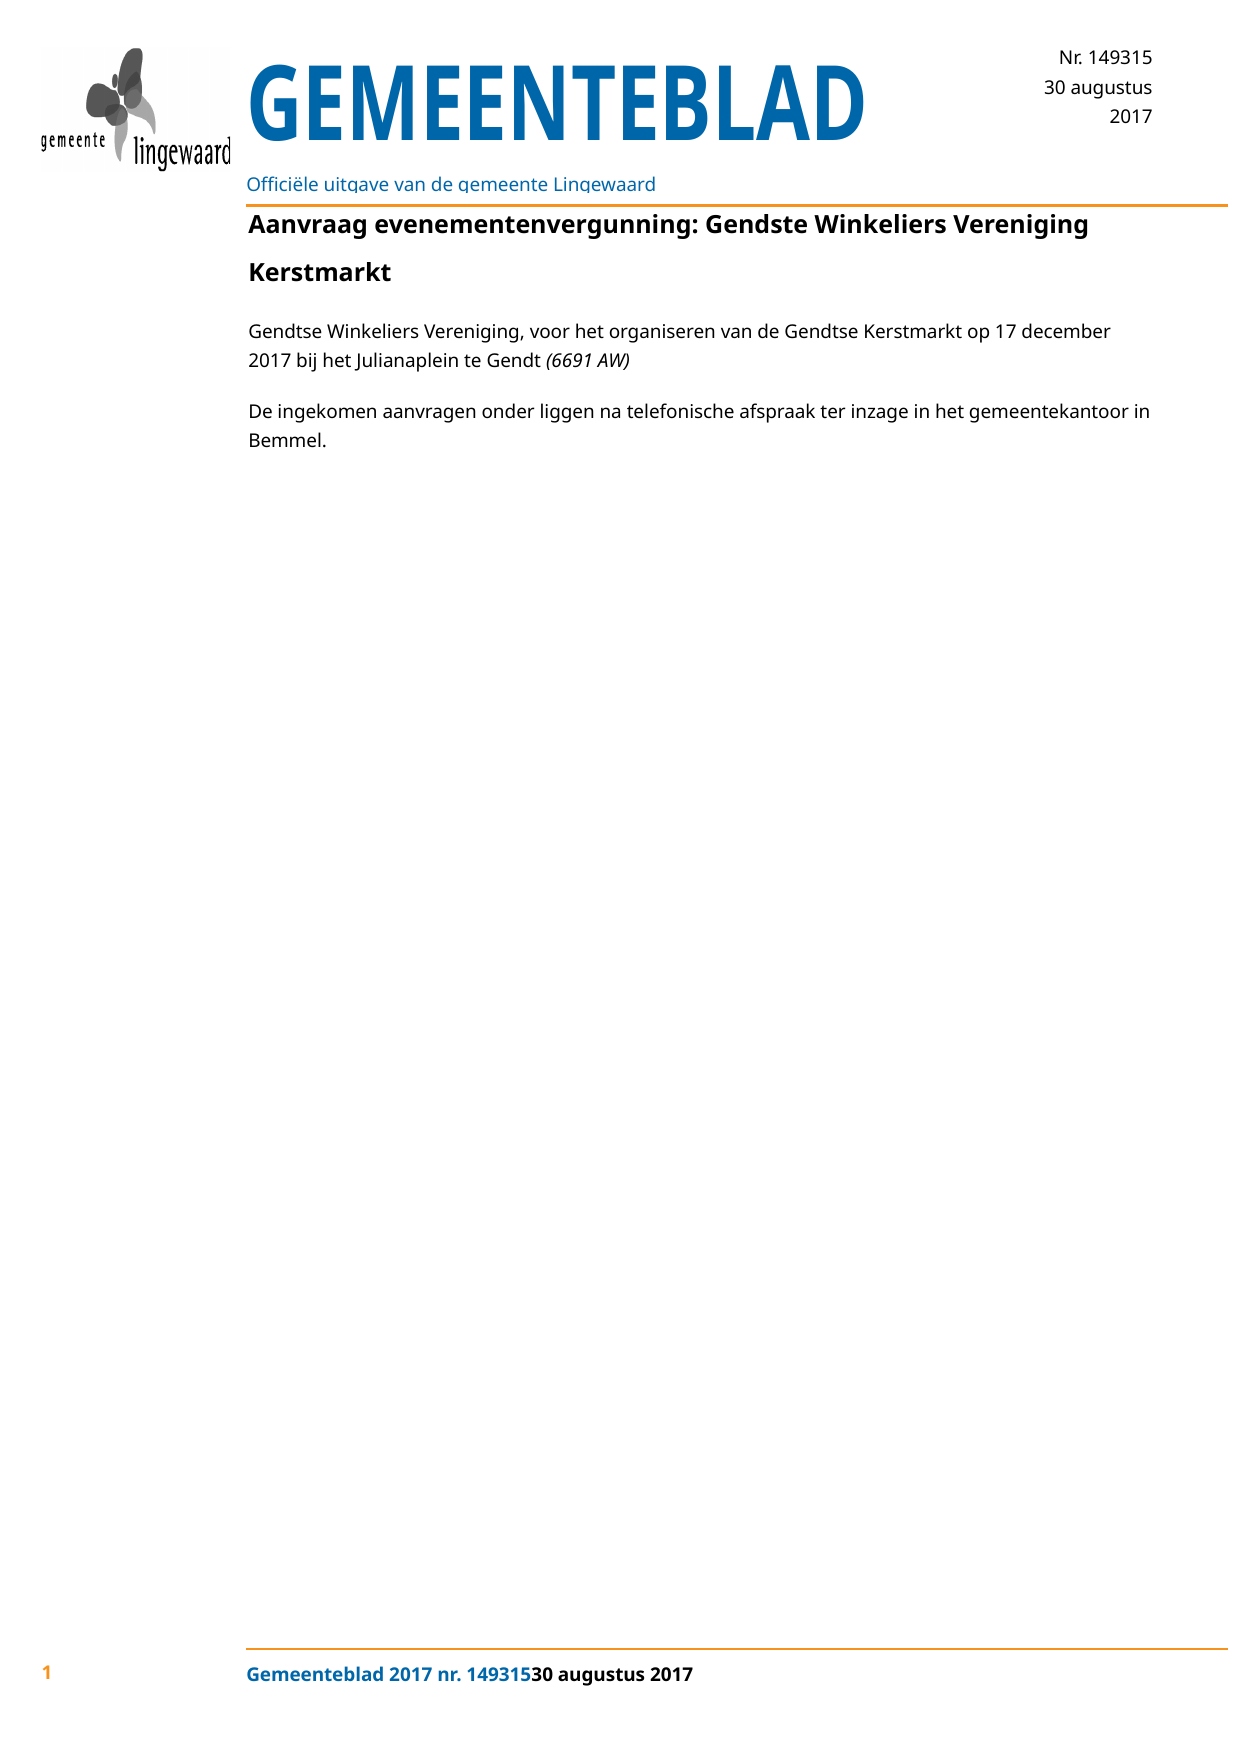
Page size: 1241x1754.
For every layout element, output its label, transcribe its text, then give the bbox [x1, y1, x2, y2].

text Gendtse Winkeliers Vereniging, voor het organiseren van de Gendtse Kerstmarkt op 17 december 2017 bij het Julianaplein te Gendt (6691 AW) [248, 318, 1152, 373]
picture [41, 47, 231, 172]
text De ingekomen aanvragen onder liggen na telefonische afspraak ter inzage in het gemeentekantoor in Bemmel. [248, 398, 1152, 453]
text Aanvraag evenementenvergunning: Gendste Winkeliers Vereniging Kerstmarkt [248, 207, 1152, 288]
